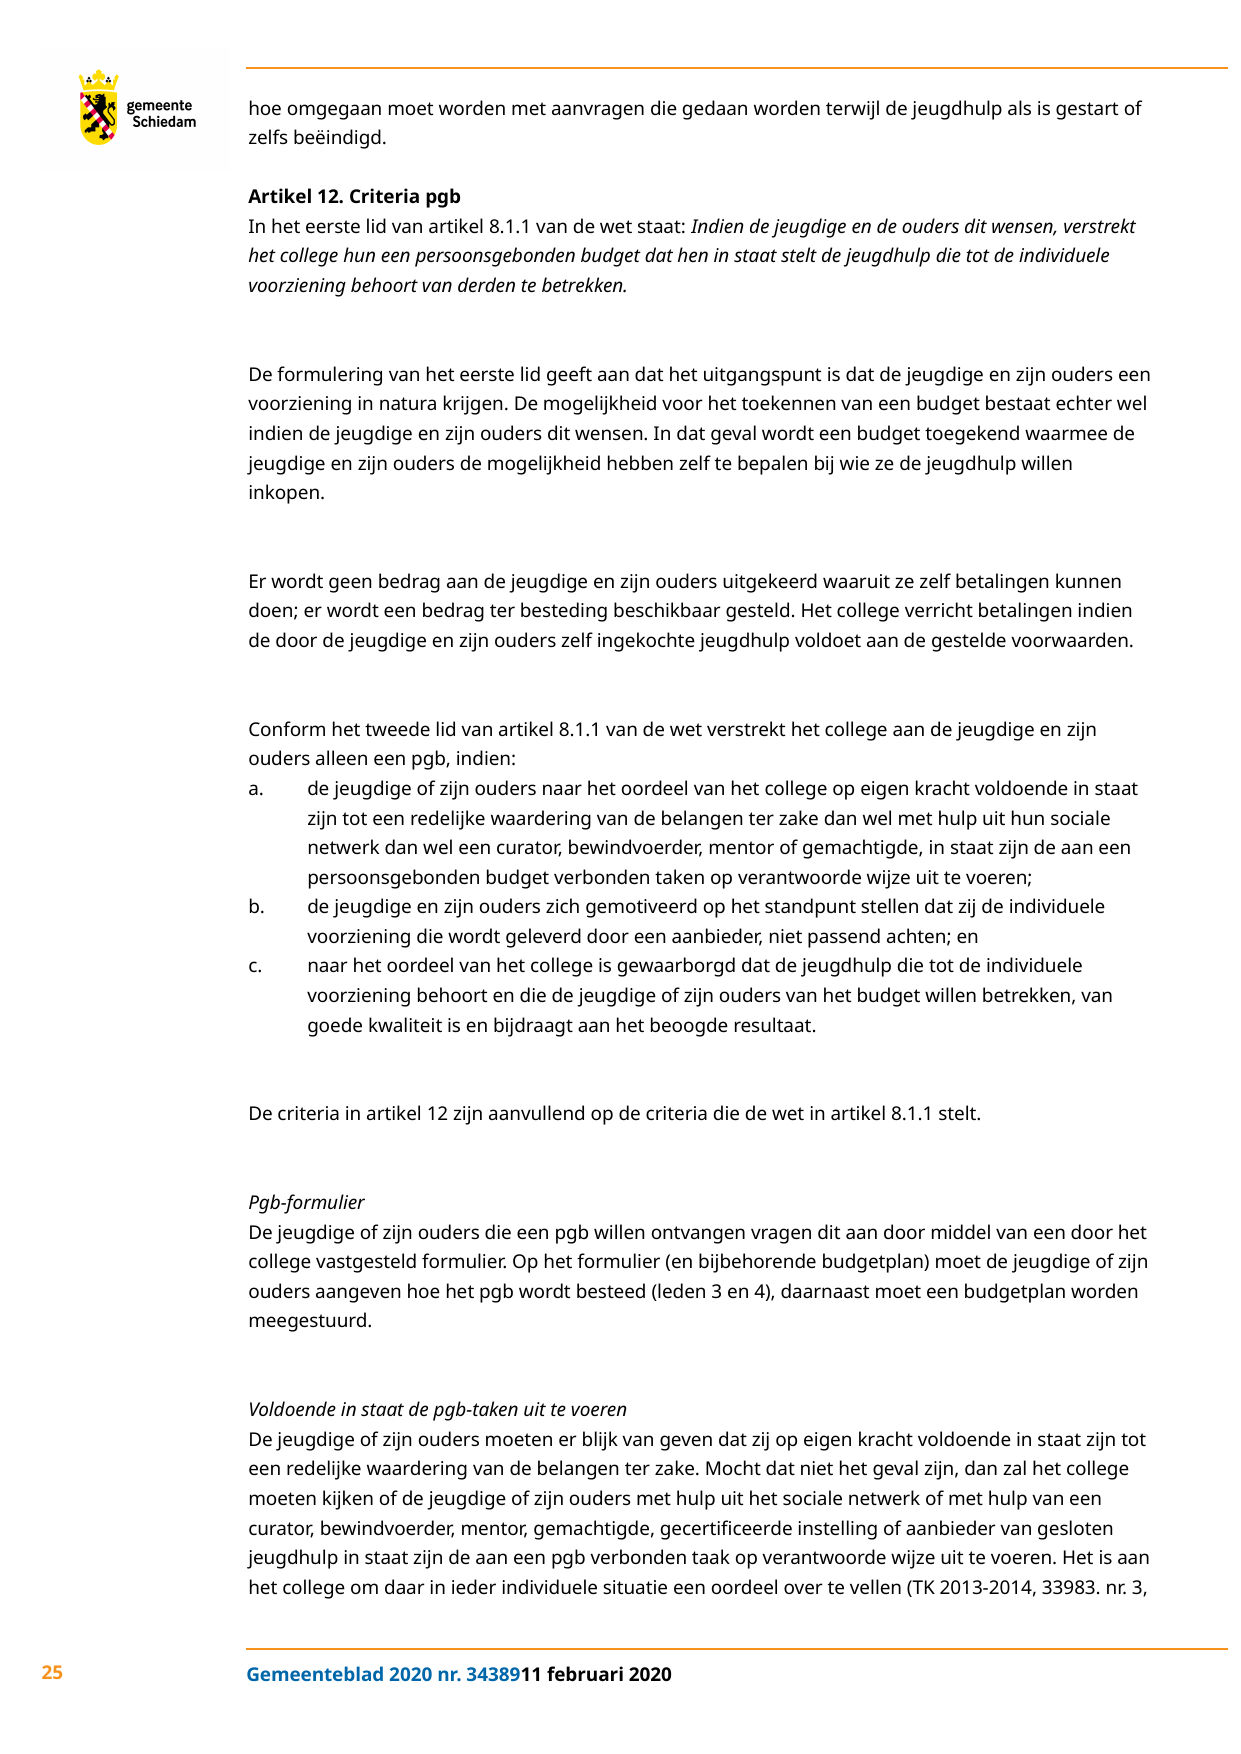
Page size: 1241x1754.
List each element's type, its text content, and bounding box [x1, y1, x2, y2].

list de jeugdige en zijn ouders zich gemotiveerd op het standpunt stellen dat zij de individuele voorziening die wordt geleverd door een aanbieder, niet passend achten; en [248, 893, 1152, 949]
text Pgb-formulier [248, 1189, 1152, 1215]
list naar het oordeel van het college is gewaarborgd dat de jeugdhulp die tot de individuele voorziening behoort en die de jeugdige of zijn ouders van het budget willen betrekken, van goede kwaliteit is en bijdraagt aan het beoogde resultaat. [248, 953, 1152, 1038]
text Voldoende in staat de pgb-taken uit te voeren [248, 1396, 1152, 1422]
text Er wordt geen bedrag aan de jeugdige en zijn ouders uitgekeerd waaruit ze zelf betalingen kunnen doen; er wordt een bedrag ter besteding beschikbaar gesteld. Het college verricht betalingen indien de door de jeugdige en zijn ouders zelf ingekochte jeugdhulp voldoet aan de gestelde voorwaarden. [248, 568, 1152, 653]
text De jeugdige of zijn ouders die een pgb willen ontvangen vragen dit aan door middel van een door het college vastgesteld formulier. Op het formulier (en bijbehorende budgetplan) moet de jeugdige of zijn ouders aangeven hoe het pgb wordt besteed (leden 3 en 4), daarnaast moet een budgetplan worden meegestuurd. [248, 1219, 1152, 1333]
text Artikel 12. Criteria pgb [248, 183, 1152, 209]
text In het eerste lid van artikel 8.1.1 van de wet staat: Indien de jeugdige en de ouders dit wensen, verstrekt het college hun een persoonsgebonden budget dat hen in staat stelt de jeugdhulp die tot de individuele voorziening behoort van derden te betrekken. [248, 213, 1152, 298]
text hoe omgegaan moet worden met aanvragen die gedaan worden terwijl de jeugdhulp als is gestart of zelfs beëindigd. [248, 95, 1152, 150]
text De formulering van het eerste lid geeft aan dat het uitgangspunt is dat de jeugdige en zijn ouders een voorziening in natura krijgen. De mogelijkheid voor het toekennen van een budget bestaat echter wel indien de jeugdige en zijn ouders dit wensen. In dat geval wordt een budget toegekend waarmee de jeugdige en zijn ouders de mogelijkheid hebben zelf te bepalen bij wie ze de jeugdhulp willen inkopen. [248, 361, 1152, 505]
text Conform het tweede lid van artikel 8.1.1 van de wet verstrekt het college aan de jeugdige en zijn ouders alleen een pgb, indien: [248, 716, 1152, 771]
text De jeugdige of zijn ouders moeten er blijk van geven dat zij op eigen kracht voldoende in staat zijn tot een redelijke waardering van de belangen ter zake. Mocht dat niet het geval zijn, dan zal het college moeten kijken of de jeugdige of zijn ouders met hulp uit het sociale netwerk of met hulp van een curator, bewindvoerder, mentor, gemachtigde, gecertificeerde instelling of aanbieder van gesloten jeugdhulp in staat zijn de aan een pgb verbonden taak op verantwoorde wijze uit te voeren. Het is aan het college om daar in ieder individuele situatie een oordeel over te vellen (TK 2013-2014, 33983. nr. 3, [248, 1426, 1152, 1600]
text De criteria in artikel 12 zijn aanvullend op de criteria die de wet in artikel 8.1.1 stelt. [248, 1101, 1152, 1126]
list de jeugdige of zijn ouders naar het oordeel van het college op eigen kracht voldoende in staat zijn tot een redelijke waardering van de belangen ter zake dan wel met hulp uit hun sociale netwerk dan wel een curator, bewindvoerder, mentor of gemachtigde, in staat zijn de aan een persoonsgebonden budget verbonden taken op verantwoorde wijze uit te voeren; [248, 775, 1152, 890]
picture [41, 47, 231, 172]
